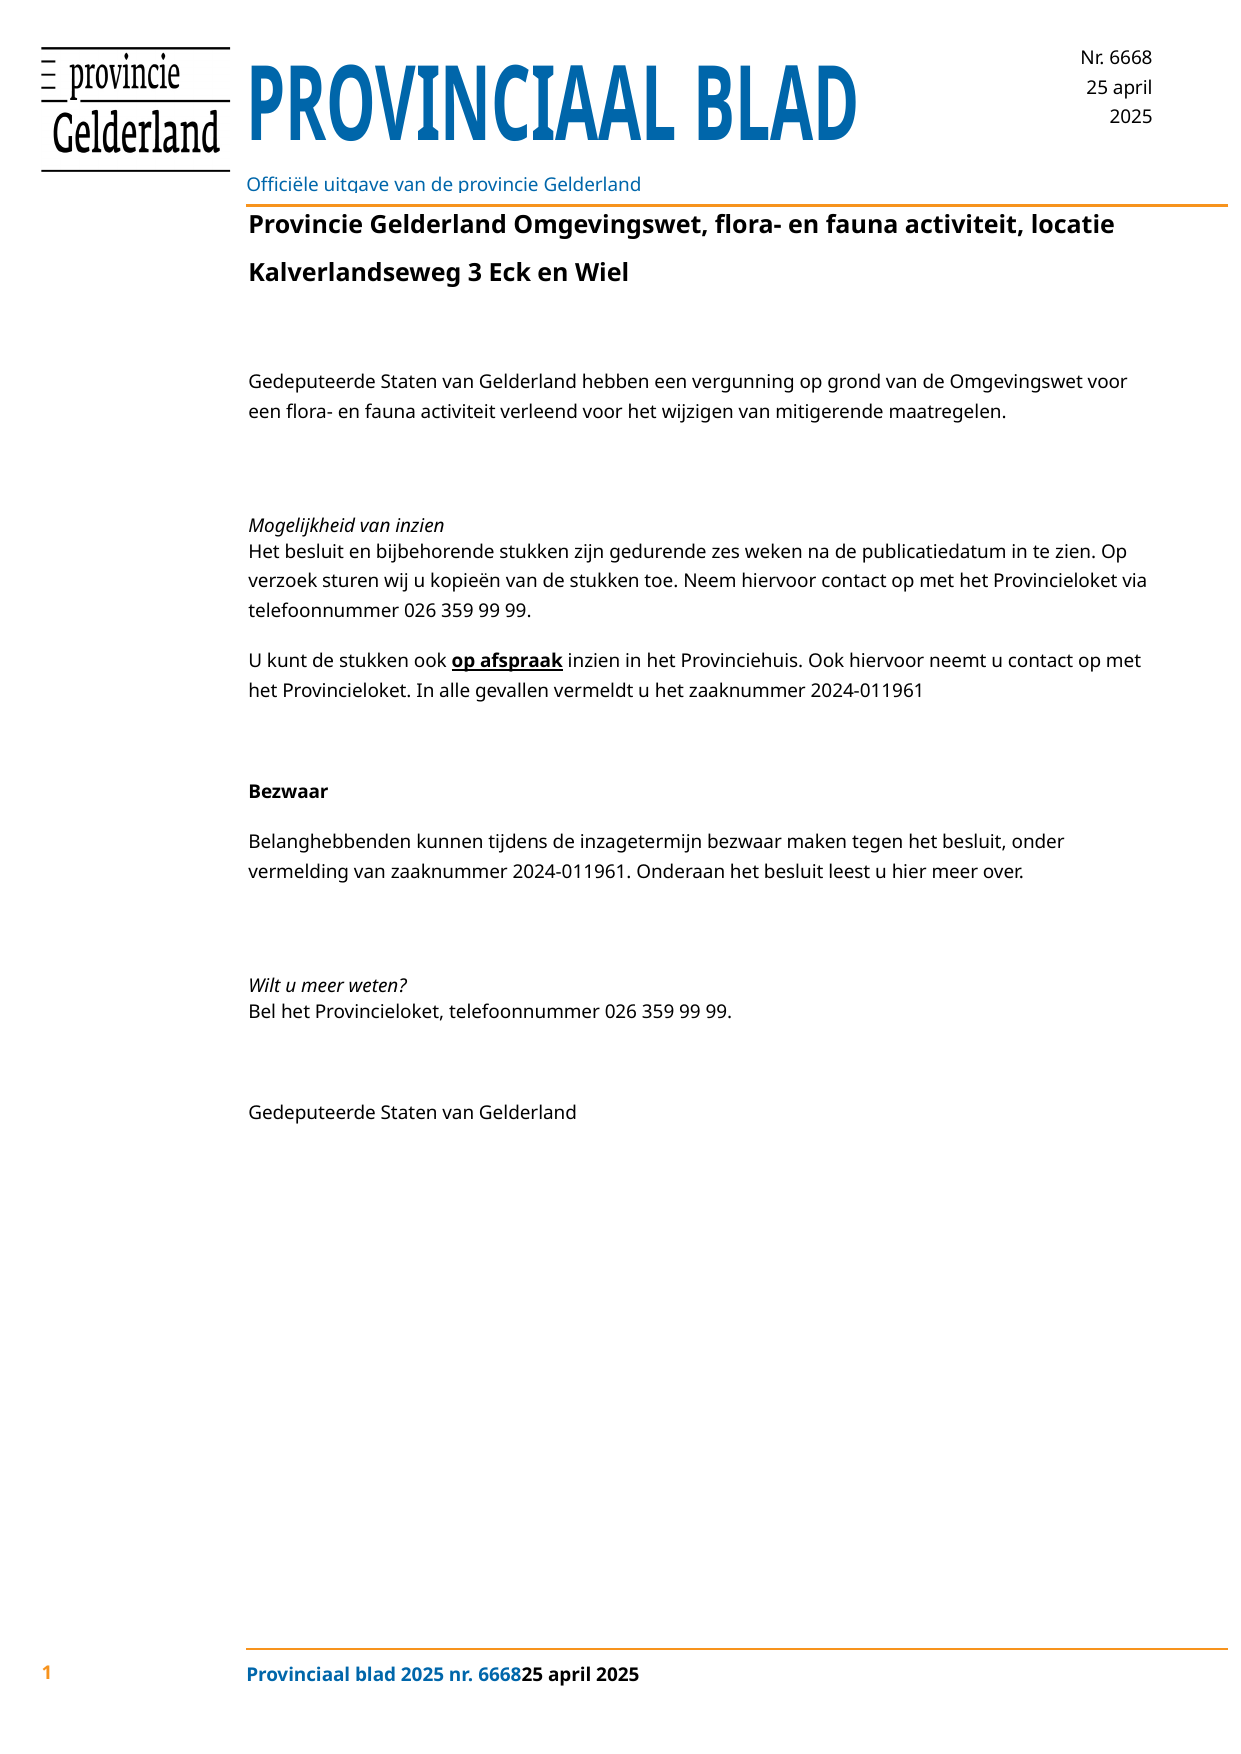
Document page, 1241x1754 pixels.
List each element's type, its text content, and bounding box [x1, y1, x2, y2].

picture [41, 47, 231, 172]
text Gedeputeerde Staten van Gelderland [248, 1099, 1152, 1125]
text Belanghebbenden kunnen tijdens de inzagetermijn bezwaar maken tegen het besluit, onder vermelding van zaaknummer 2024-011961. Onderaan het besluit leest u hier meer over. [248, 828, 1152, 884]
text Gedeputeerde Staten van Gelderland hebben een vergunning op grond van de Omgevingswet voor een flora- en fauna activiteit verleend voor het wijzigen van mitigerende maatregelen. [248, 368, 1152, 424]
text Het besluit en bijbehorende stukken zijn gedurende zes weken na de publicatiedatum in te zien. Op verzoek sturen wij u kopieën van de stukken toe. Neem hiervoor contact op met het Provincieloket via telefoonnummer 026 359 99 99. [248, 538, 1152, 623]
text Wilt u meer weten? [248, 972, 1152, 998]
text U kunt de stukken ook op afspraak inzien in het Provinciehuis. Ook hiervoor neemt u contact op met het Provincieloket. In alle gevallen vermeldt u het zaaknummer 2024-011961 [248, 648, 1152, 703]
text Bezwaar [248, 778, 1152, 804]
text Provincie Gelderland Omgevingswet, flora- en fauna activiteit, locatie Kalverlandseweg 3 Eck en Wiel [248, 207, 1152, 288]
text Mogelijkheid van inzien [248, 512, 1152, 538]
text Bel het Provincieloket, telefoonnummer 026 359 99 99. [248, 998, 1152, 1024]
